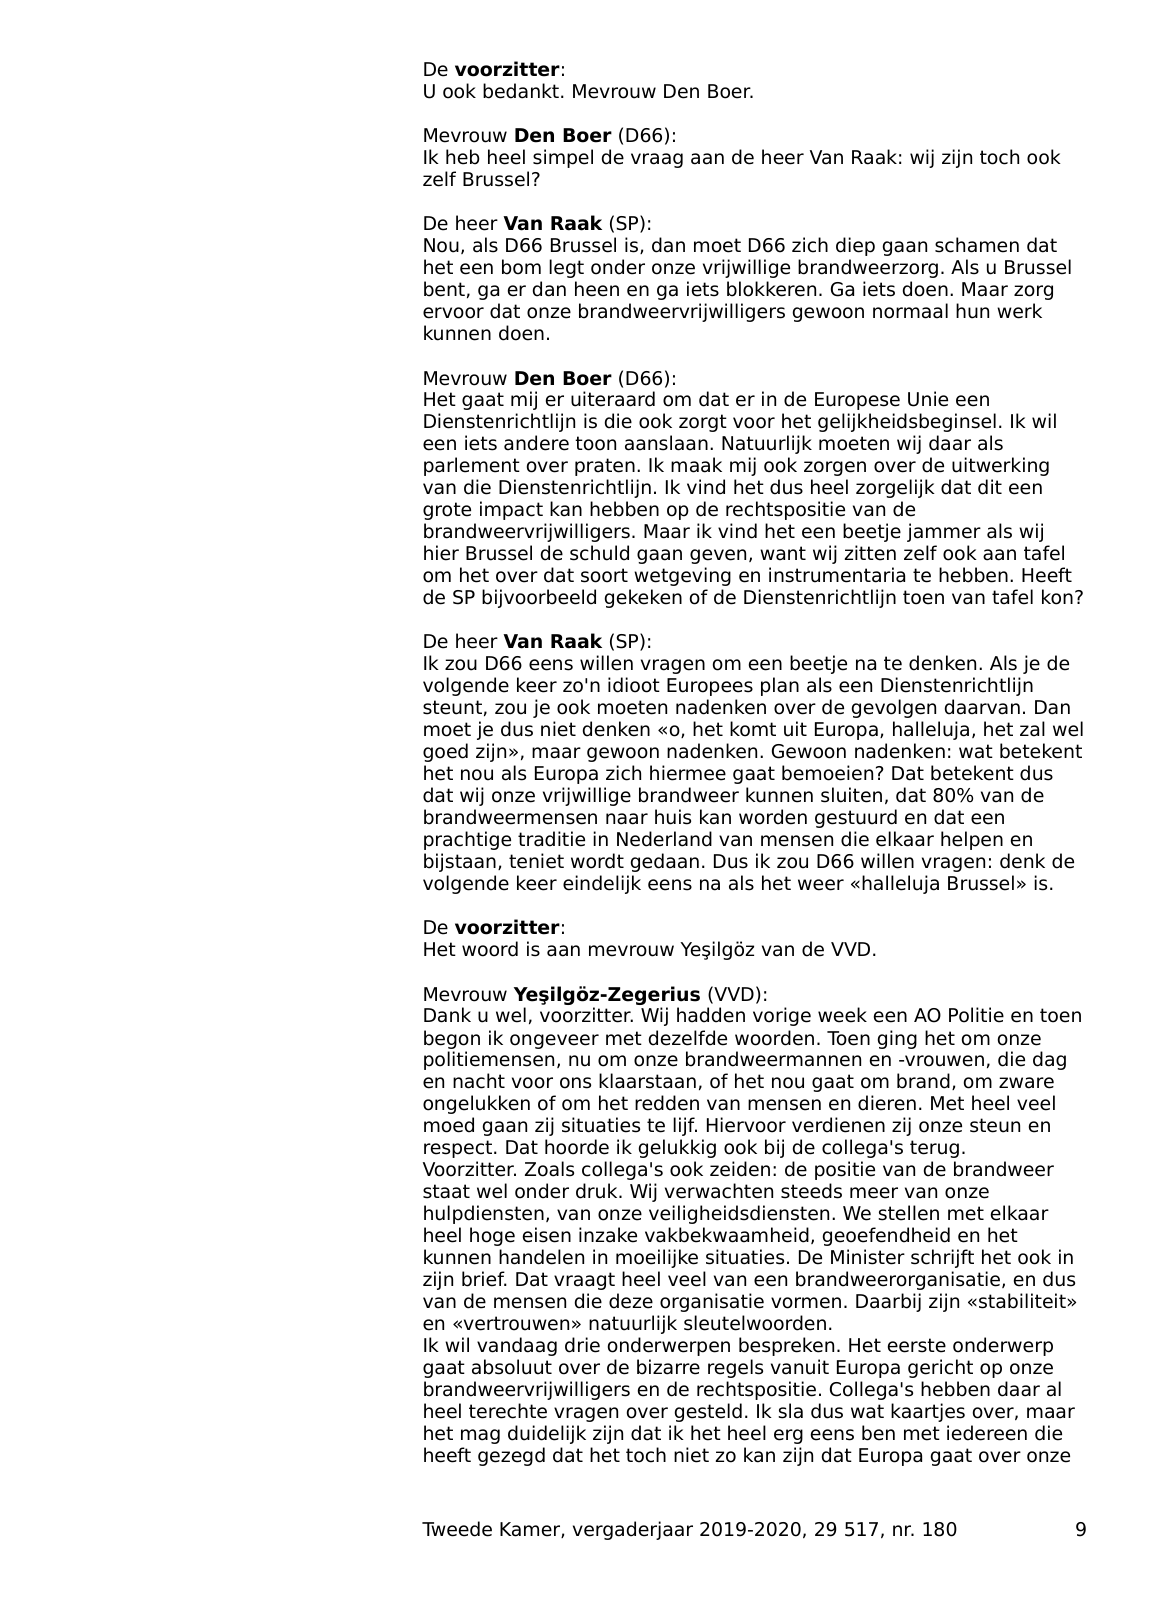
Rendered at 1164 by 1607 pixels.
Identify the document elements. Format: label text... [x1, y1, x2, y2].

text De voorzitter: [422, 59, 1087, 81]
text Dank u wel, voorzitter. Wij hadden vorige week een AO Politie en toen begon ik ongeveer met dezelfde woorden. Toen ging het om onze politiemensen, nu om onze brandweermannen en -vrouwen, die dag en nacht voor ons klaarstaan, of het nou gaat om brand, om zware ongelukken of om het redden van mensen en dieren. Met heel veel moed gaan zij situaties te lijf. Hiervoor verdienen zij onze steun en respect. Dat hoorde ik gelukkig ook bij de collega's terug. [422, 1005, 1087, 1159]
text Mevrouw Den Boer (D66): [422, 367, 1087, 389]
text Ik zou D66 eens willen vragen om een beetje na te denken. Als je de volgende keer zo'n idioot Europees plan als een Dienstenrichtlijn steunt, zou je ook moeten nadenken over de gevolgen daarvan. Dan moet je dus niet denken «o, het komt uit Europa, halleluja, het zal wel goed zijn», maar gewoon nadenken. Gewoon nadenken: wat betekent het nou als Europa zich hiermee gaat bemoeien? Dat betekent dus dat wij onze vrijwillige brandweer kunnen sluiten, dat 80% van de brandweermensen naar huis kan worden gestuurd en dat een prachtige traditie in Nederland van mensen die elkaar helpen en bijstaan, teniet wordt gedaan. Dus ik zou D66 willen vragen: denk de volgende keer eindelijk eens na als het weer «halleluja Brussel» is. [422, 653, 1087, 895]
text Mevrouw Yeşilgöz-Zegerius (VVD): [422, 983, 1087, 1005]
text De heer Van Raak (SP): [422, 631, 1087, 653]
text Het gaat mij er uiteraard om dat er in de Europese Unie een Dienstenrichtlijn is die ook zorgt voor het gelijkheidsbeginsel. Ik wil een iets andere toon aanslaan. Natuurlijk moeten wij daar als parlement over praten. Ik maak mij ook zorgen over de uitwerking van die Dienstenrichtlijn. Ik vind het dus heel zorgelijk dat dit een grote impact kan hebben op de rechtspositie van de brandweervrijwilligers. Maar ik vind het een beetje jammer als wij hier Brussel de schuld gaan geven, want wij zitten zelf ook aan tafel om het over dat soort wetgeving en instrumentaria te hebben. Heeft de SP bijvoorbeeld gekeken of de Dienstenrichtlijn toen van tafel kon? [422, 389, 1087, 609]
text Ik heb heel simpel de vraag aan de heer Van Raak: wij zijn toch ook zelf Brussel? [422, 147, 1087, 191]
text Voorzitter. Zoals collega's ook zeiden: de positie van de brandweer staat wel onder druk. Wij verwachten steeds meer van onze hulpdiensten, van onze veiligheidsdiensten. We stellen met elkaar heel hoge eisen inzake vakbekwaamheid, geoefendheid en het kunnen handelen in moeilijke situaties. De Minister schrijft het ook in zijn brief. Dat vraagt heel veel van een brandweerorganisatie, en dus van de mensen die deze organisatie vormen. Daarbij zijn «stabiliteit» en «vertrouwen» natuurlijk sleutelwoorden. [422, 1159, 1087, 1335]
text De heer Van Raak (SP): [422, 213, 1087, 235]
text Het woord is aan mevrouw Yeşilgöz van de VVD. [422, 939, 1087, 961]
text U ook bedankt. Mevrouw Den Boer. [422, 81, 1087, 103]
text De voorzitter: [422, 917, 1087, 939]
text Ik wil vandaag drie onderwerpen bespreken. Het eerste onderwerp gaat absoluut over de bizarre regels vanuit Europa gericht op onze brandweervrijwilligers en de rechtspositie. Collega's hebben daar al heel terechte vragen over gesteld. Ik sla dus wat kaartjes over, maar het mag duidelijk zijn dat ik het heel erg eens ben met iedereen die heeft gezegd dat het toch niet zo kan zijn dat Europa gaat over onze [422, 1335, 1087, 1467]
text Mevrouw Den Boer (D66): [422, 125, 1087, 147]
text Nou, als D66 Brussel is, dan moet D66 zich diep gaan schamen dat het een bom legt onder onze vrijwillige brandweerzorg. Als u Brussel bent, ga er dan heen en ga iets blokkeren. Ga iets doen. Maar zorg ervoor dat onze brandweervrijwilligers gewoon normaal hun werk kunnen doen. [422, 235, 1087, 345]
